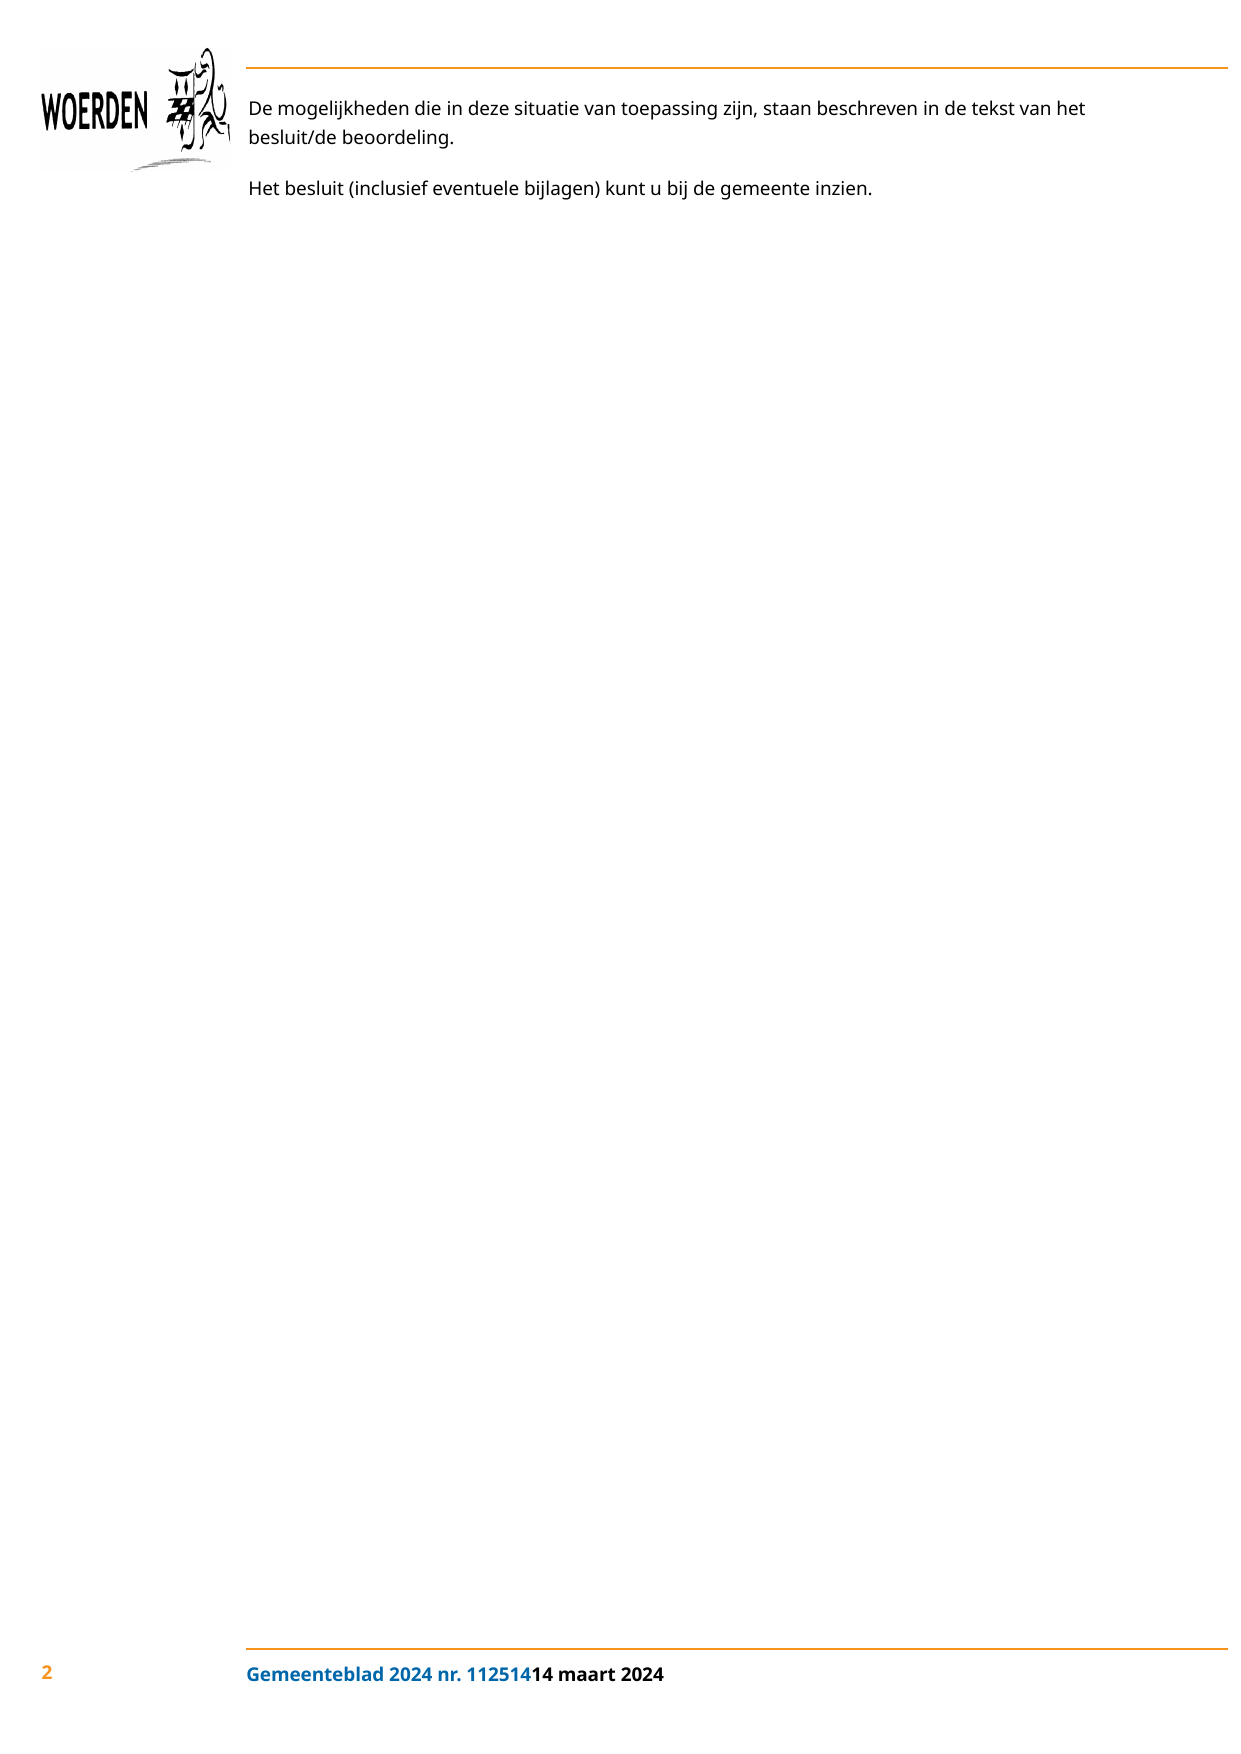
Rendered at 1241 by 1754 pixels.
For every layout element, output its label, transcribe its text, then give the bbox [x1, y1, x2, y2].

text De mogelijkheden die in deze situatie van toepassing zijn, staan beschreven in de tekst van het besluit/de beoordeling. [248, 95, 1152, 150]
text Het besluit (inclusief eventuele bijlagen) kunt u bij de gemeente inzien. [248, 175, 1152, 201]
picture [41, 47, 231, 172]
